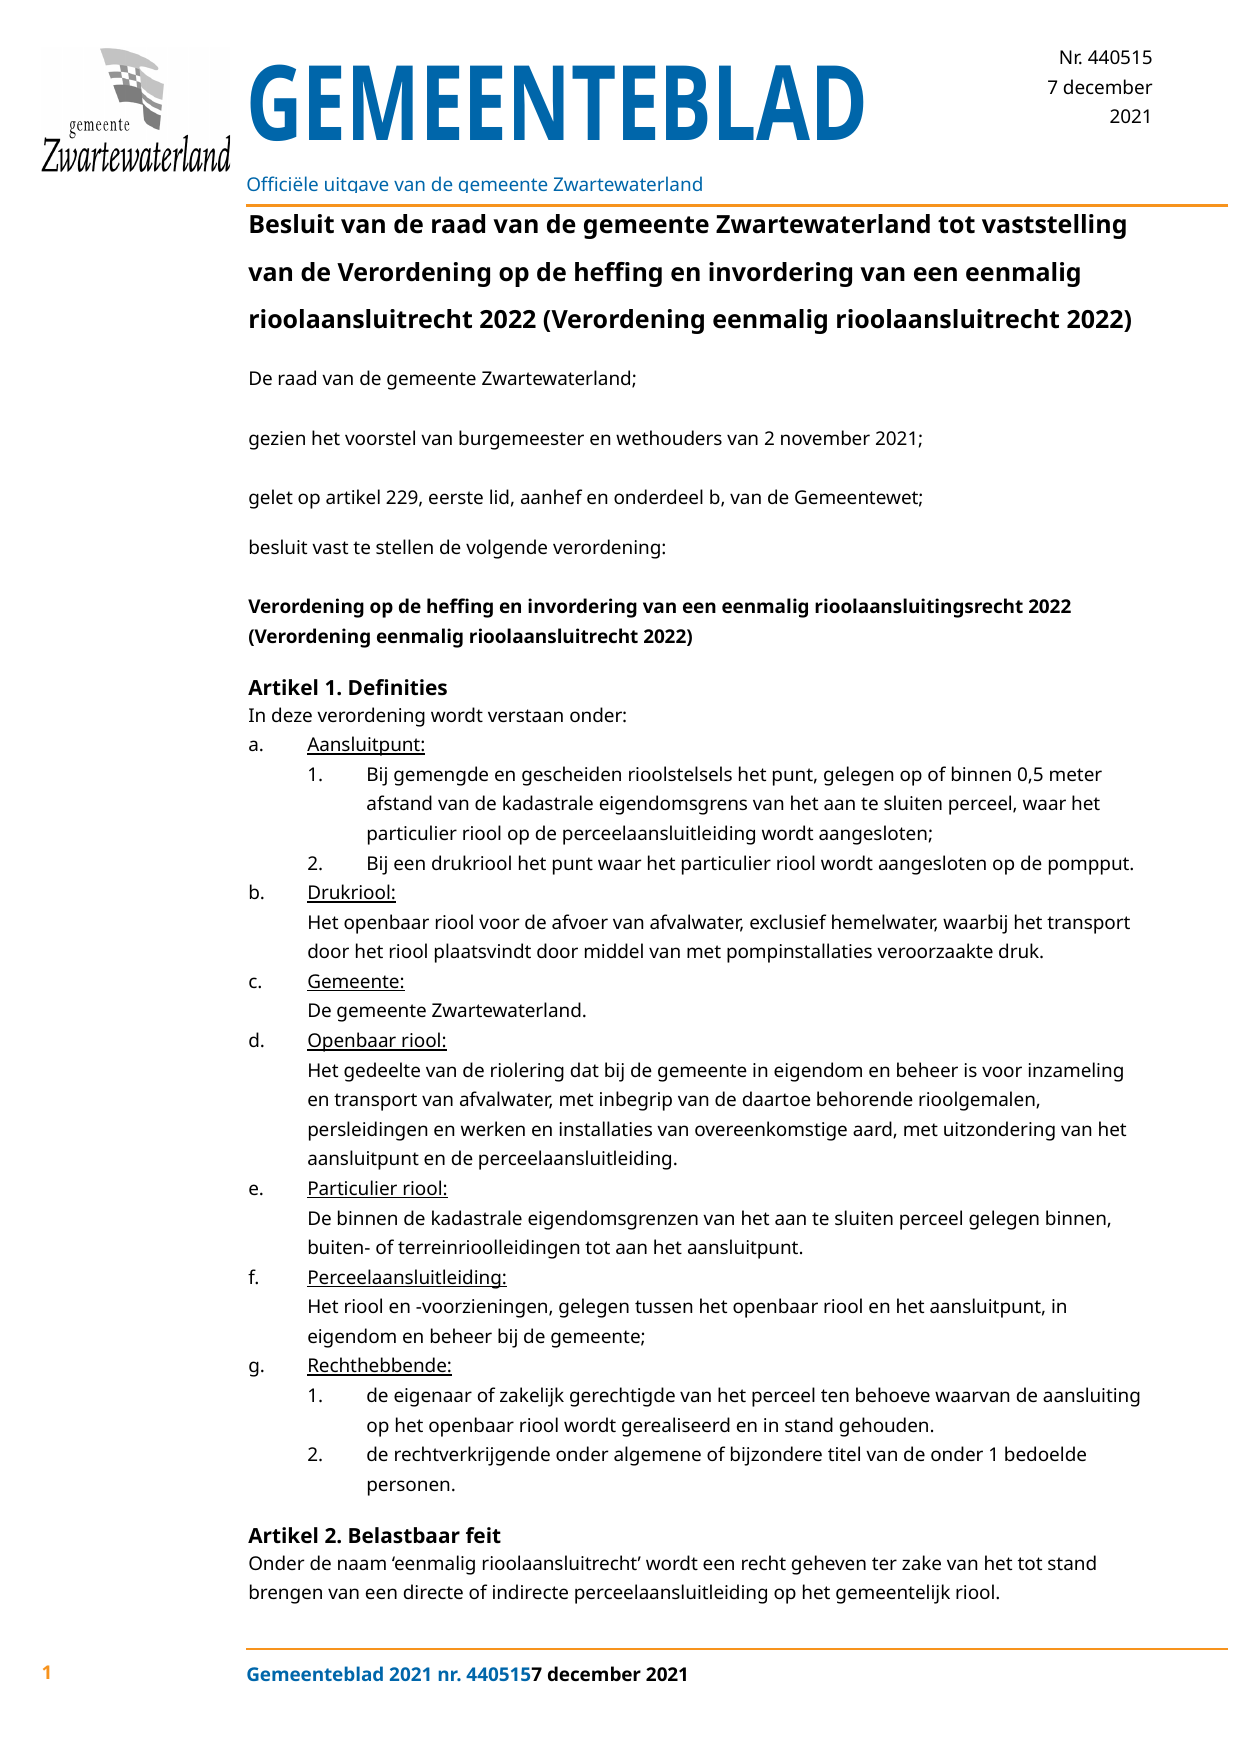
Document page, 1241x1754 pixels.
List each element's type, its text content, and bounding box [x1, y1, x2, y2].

list Rechthebbende: [248, 1353, 1152, 1378]
text gelet op artikel 229, eerste lid, aanhef en onderdeel b, van de Gemeentewet; [248, 484, 1152, 509]
list Bij een drukriool het punt waar het particulier riool wordt aangesloten op de pompput. [307, 850, 1152, 875]
text gezien het voorstel van burgemeester en wethouders van 2 november 2021; [248, 425, 1152, 450]
list Openbaar riool: [248, 1027, 1152, 1053]
text besluit vast te stellen de volgende verordening: [248, 534, 1152, 560]
list Het openbaar riool voor de afvoer van afvalwater, exclusief hemelwater, waarbij het transport door het riool plaatsvindt door middel van met pompinstallaties veroorzaakte druk. [248, 909, 1152, 964]
list Het gedeelte van de riolering dat bij de gemeente in eigendom en beheer is voor inzameling en transport van afvalwater, met inbegrip van de daartoe behorende rioolgemalen, persleidingen en werken en installaties van overeenkomstige aard, met uitzondering van het aansluitpunt en de perceelaansluitleiding. [248, 1057, 1152, 1171]
text In deze verordening wordt verstaan onder: [248, 702, 1152, 727]
text Artikel 1. Definities [248, 673, 1152, 702]
text Artikel 2. Belastbaar feit [248, 1521, 1152, 1550]
list Perceelaansluitleiding: [248, 1264, 1152, 1289]
text Besluit van de raad van de gemeente Zwartewaterland tot vaststelling van de Verordening op de heffing en invordering van een eenmalig rioolaansluitrecht 2022 (Verordening eenmalig rioolaansluitrecht 2022) [248, 207, 1152, 336]
text De raad van de gemeente Zwartewaterland; [248, 366, 1152, 391]
list Bij gemengde en gescheiden rioolstelsels het punt, gelegen op of binnen 0,5 meter afstand van de kadastrale eigendomsgrens van het aan te sluiten perceel, waar het particulier riool op de perceelaansluitleiding wordt aangesloten; [307, 761, 1152, 846]
list Drukriool: [248, 879, 1152, 905]
list de eigenaar of zakelijk gerechtigde van het perceel ten behoeve waarvan de aansluiting op het openbaar riool wordt gerealiseerd en in stand gehouden. [307, 1382, 1152, 1437]
text (Verordening eenmalig rioolaansluitrecht 2022) [248, 623, 1152, 649]
list De gemeente Zwartewaterland. [248, 998, 1152, 1023]
list Het riool en -voorzieningen, gelegen tussen het openbaar riool en het aansluitpunt, in eigendom en beheer bij de gemeente; [248, 1293, 1152, 1349]
list Aansluitpunt: [248, 731, 1152, 757]
text Verordening op de heffing en invordering van een eenmalig rioolaansluitingsrecht 2022 [248, 593, 1152, 619]
list Gemeente: [248, 968, 1152, 994]
list Particulier riool: [248, 1175, 1152, 1201]
picture [41, 47, 231, 172]
list de rechtverkrijgende onder algemene of bijzondere titel van de onder 1 bedoelde personen. [307, 1441, 1152, 1497]
text Onder de naam ‘eenmalig rioolaansluitrecht’ wordt een recht geheven ter zake van het tot stand brengen van een directe of indirecte perceelaansluitleiding op het gemeentelijk riool. [248, 1550, 1152, 1605]
list De binnen de kadastrale eigendomsgrenzen van het aan te sluiten perceel gelegen binnen, buiten- of terreinrioolleidingen tot aan het aansluitpunt. [248, 1205, 1152, 1260]
